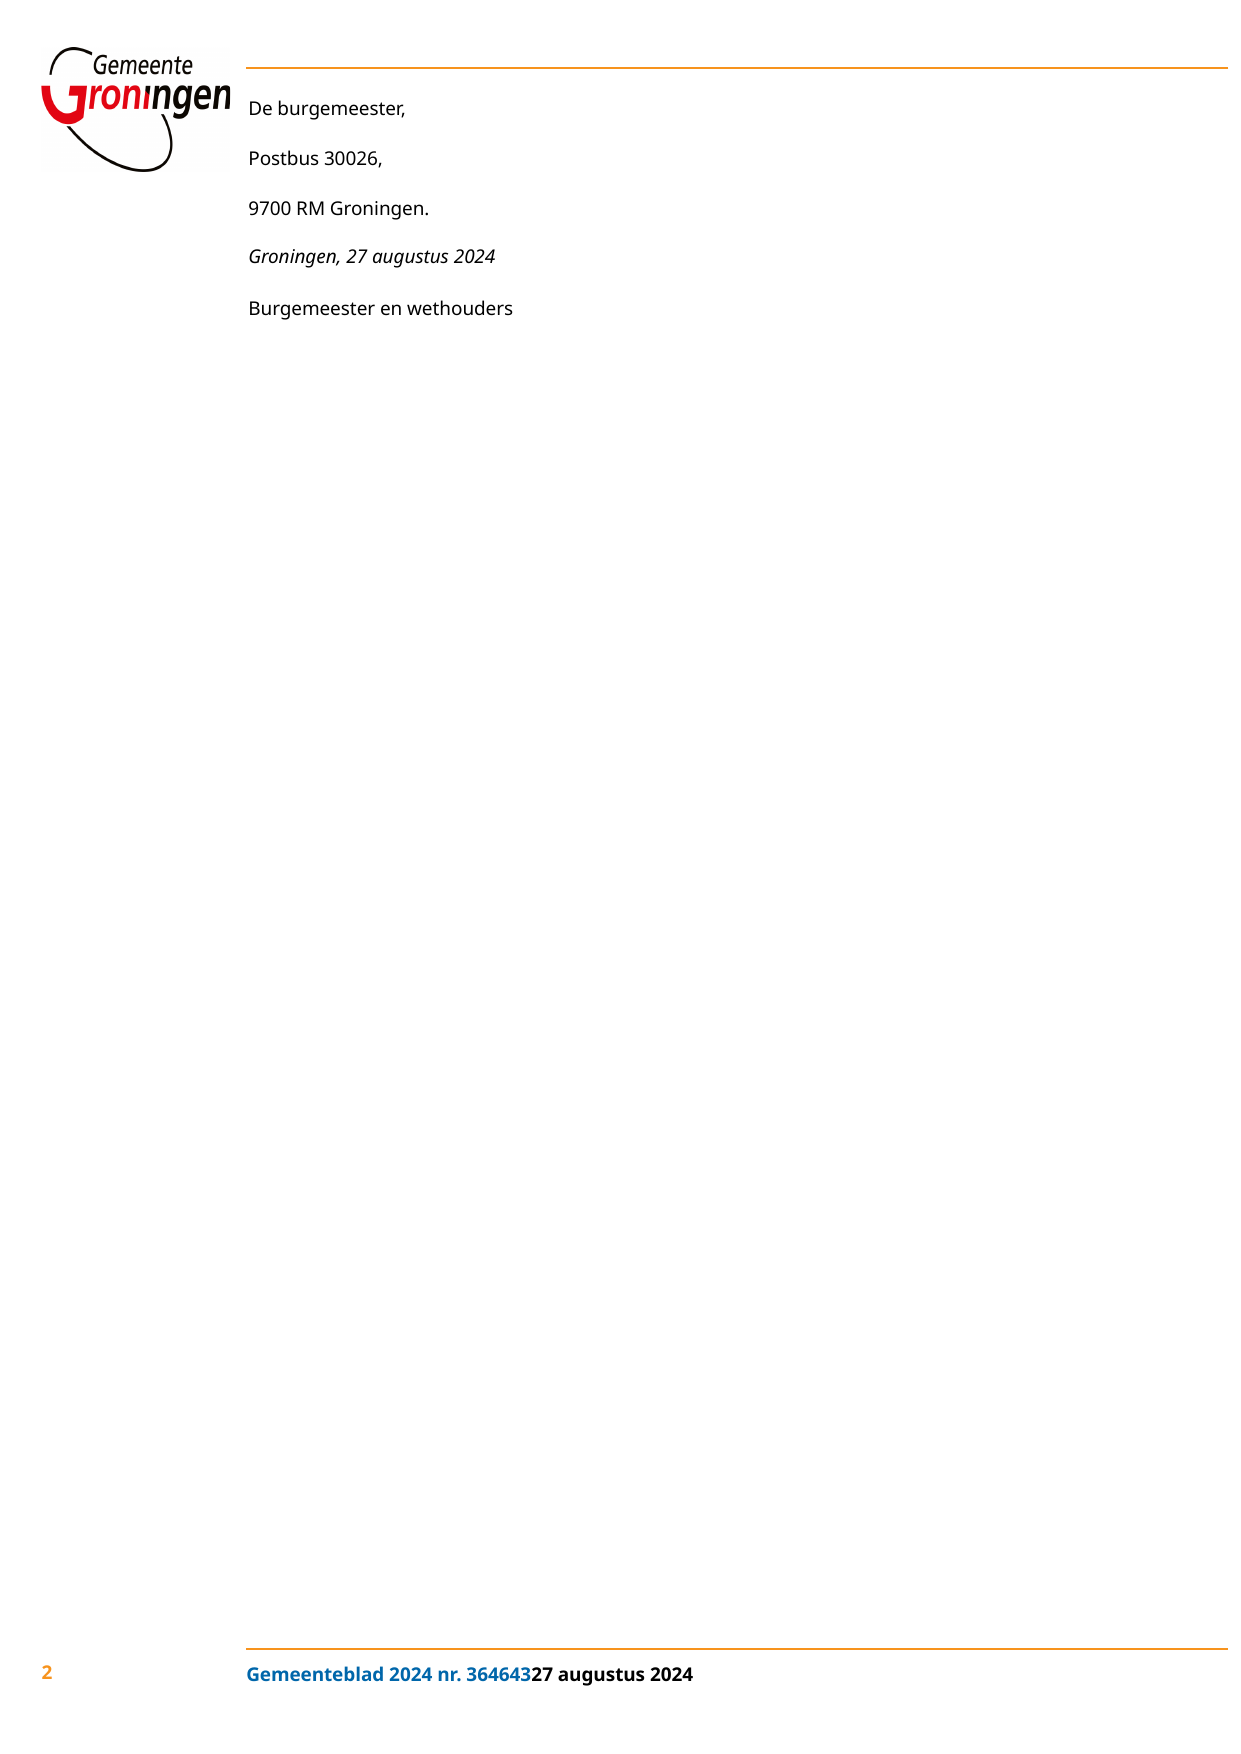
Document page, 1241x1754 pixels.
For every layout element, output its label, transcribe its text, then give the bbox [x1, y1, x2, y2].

picture [41, 47, 231, 172]
text Postbus 30026, [248, 145, 1152, 171]
text Burgemeester en wethouders [248, 295, 1152, 321]
text 9700 RM Groningen. [248, 196, 1152, 221]
text De burgemeester, [248, 95, 1152, 121]
text Groningen, 27 augustus 2024 [248, 243, 1152, 269]
